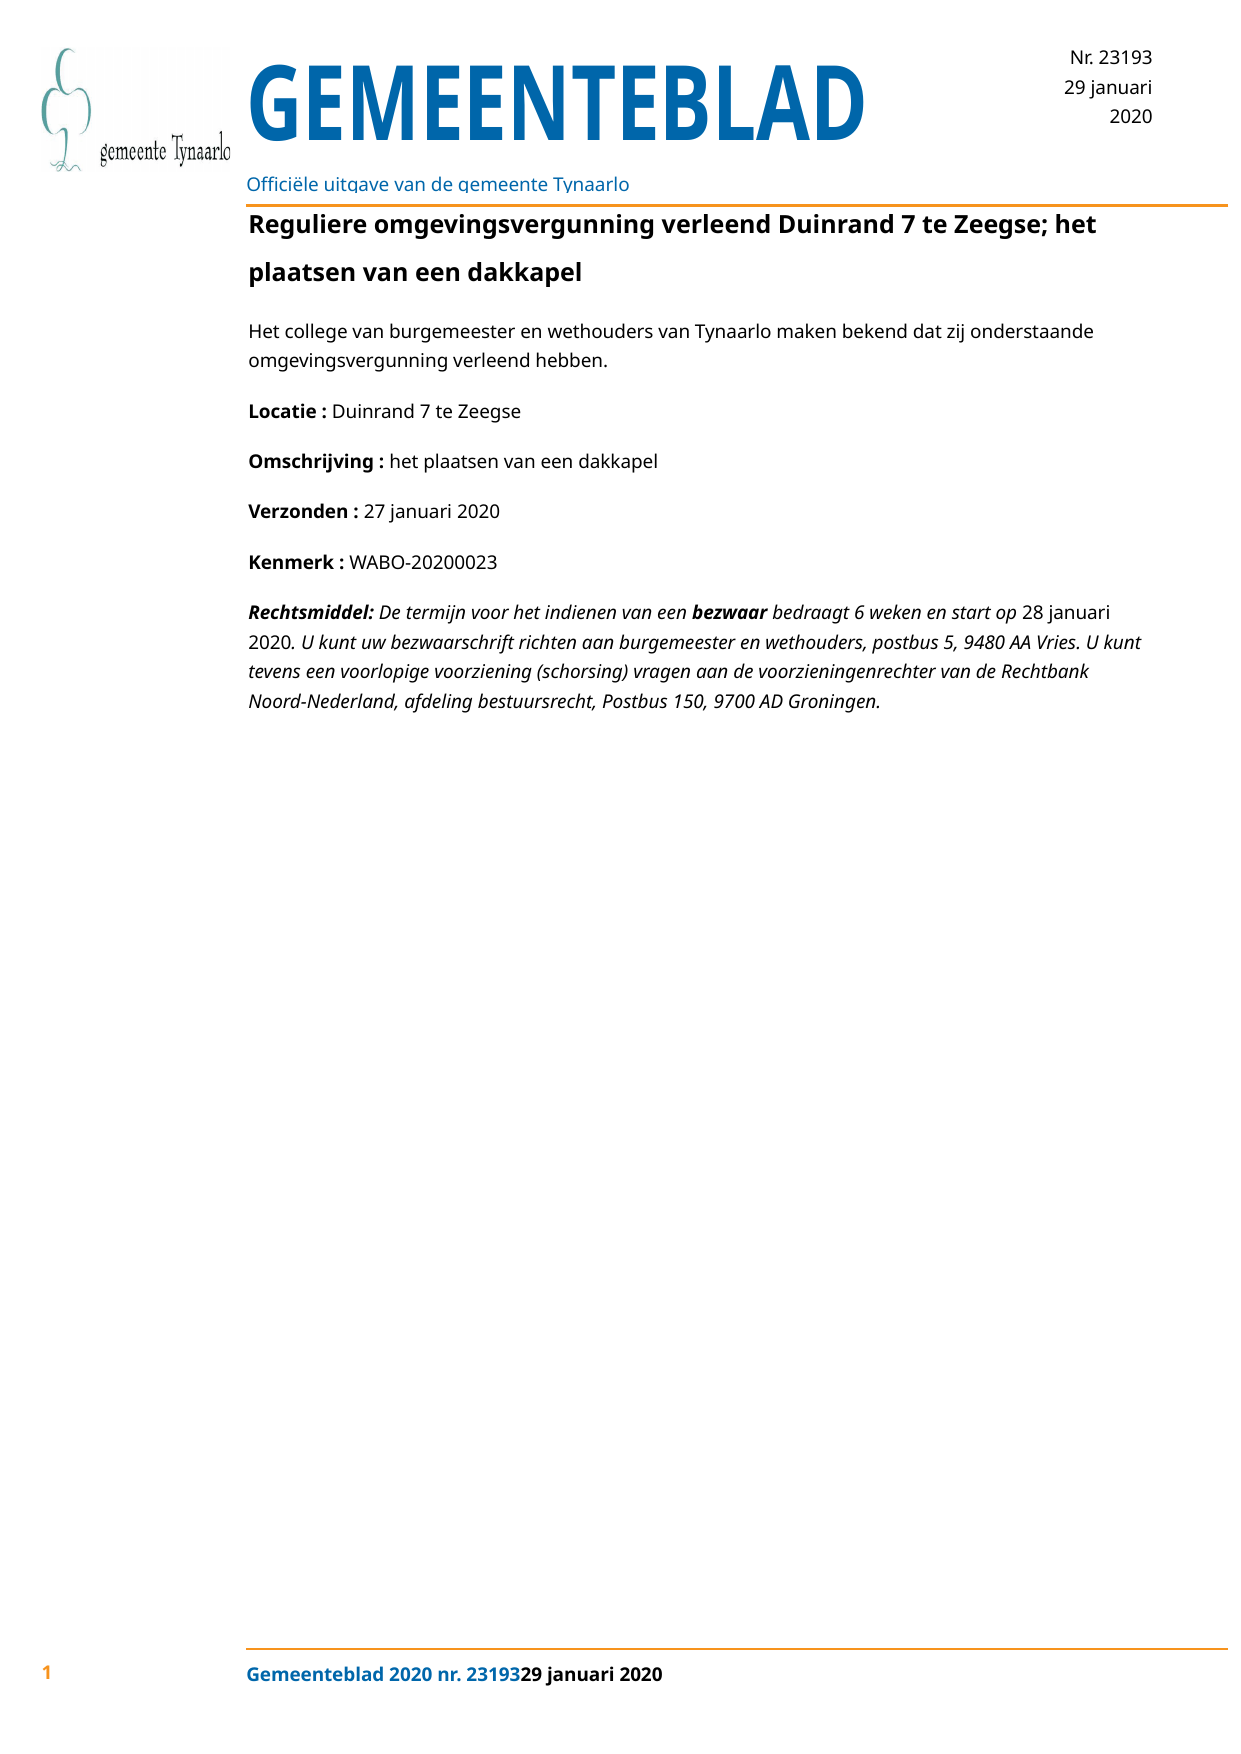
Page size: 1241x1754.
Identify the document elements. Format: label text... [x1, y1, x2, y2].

text Omschrijving : het plaatsen van een dakkapel [248, 448, 1152, 474]
text Verzonden : 27 januari 2020 [248, 499, 1152, 524]
text Reguliere omgevingsvergunning verleend Duinrand 7 te Zeegse; het plaatsen van een dakkapel [248, 207, 1152, 288]
text Kenmerk : WABO-20200023 [248, 549, 1152, 575]
text Locatie : Duinrand 7 te Zeegse [248, 398, 1152, 424]
picture [41, 47, 231, 172]
text Rechtsmiddel: De termijn voor het indienen van een bezwaar bedraagt 6 weken en start op 28 januari 2020. U kunt uw bezwaarschrift richten aan burgemeester en wethouders, postbus 5, 9480 AA Vries. U kunt tevens een voorlopige voorziening (schorsing) vragen aan de voorzieningenrechter van de Rechtbank Noord-Nederland, afdeling bestuursrecht, Postbus 150, 9700 AD Groningen. [248, 599, 1152, 714]
text Het college van burgemeester en wethouders van Tynaarlo maken bekend dat zij onderstaande omgevingsvergunning verleend hebben. [248, 318, 1152, 373]
